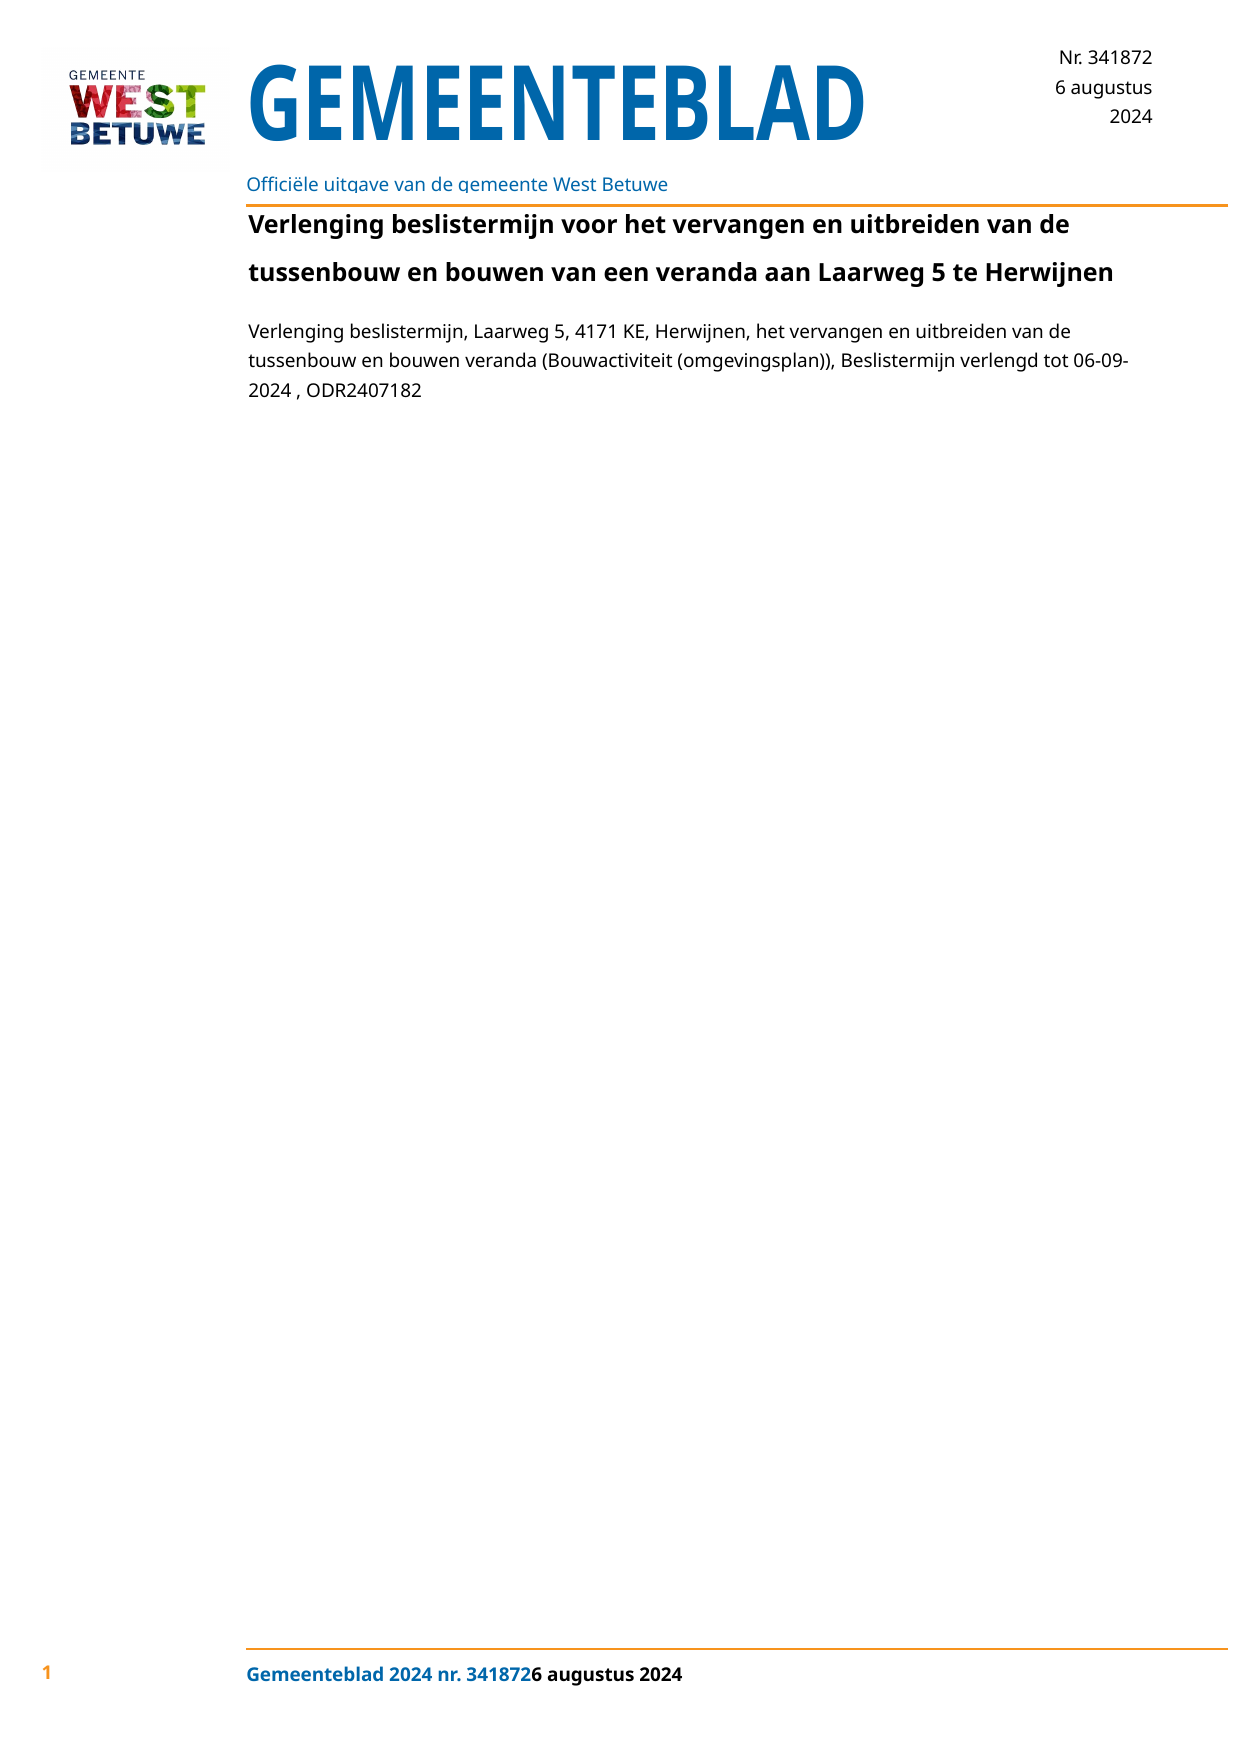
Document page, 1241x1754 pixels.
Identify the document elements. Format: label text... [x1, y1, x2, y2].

text Verlenging beslistermijn, Laarweg 5, 4171 KE, Herwijnen, het vervangen en uitbreiden van de tussenbouw en bouwen veranda (Bouwactiviteit (omgevingsplan)), Beslistermijn verlengd tot 06-09-2024 , ODR2407182 [248, 318, 1152, 403]
text Verlenging beslistermijn voor het vervangen en uitbreiden van de tussenbouw en bouwen van een veranda aan Laarweg 5 te Herwijnen [248, 207, 1152, 288]
picture [41, 47, 231, 172]
